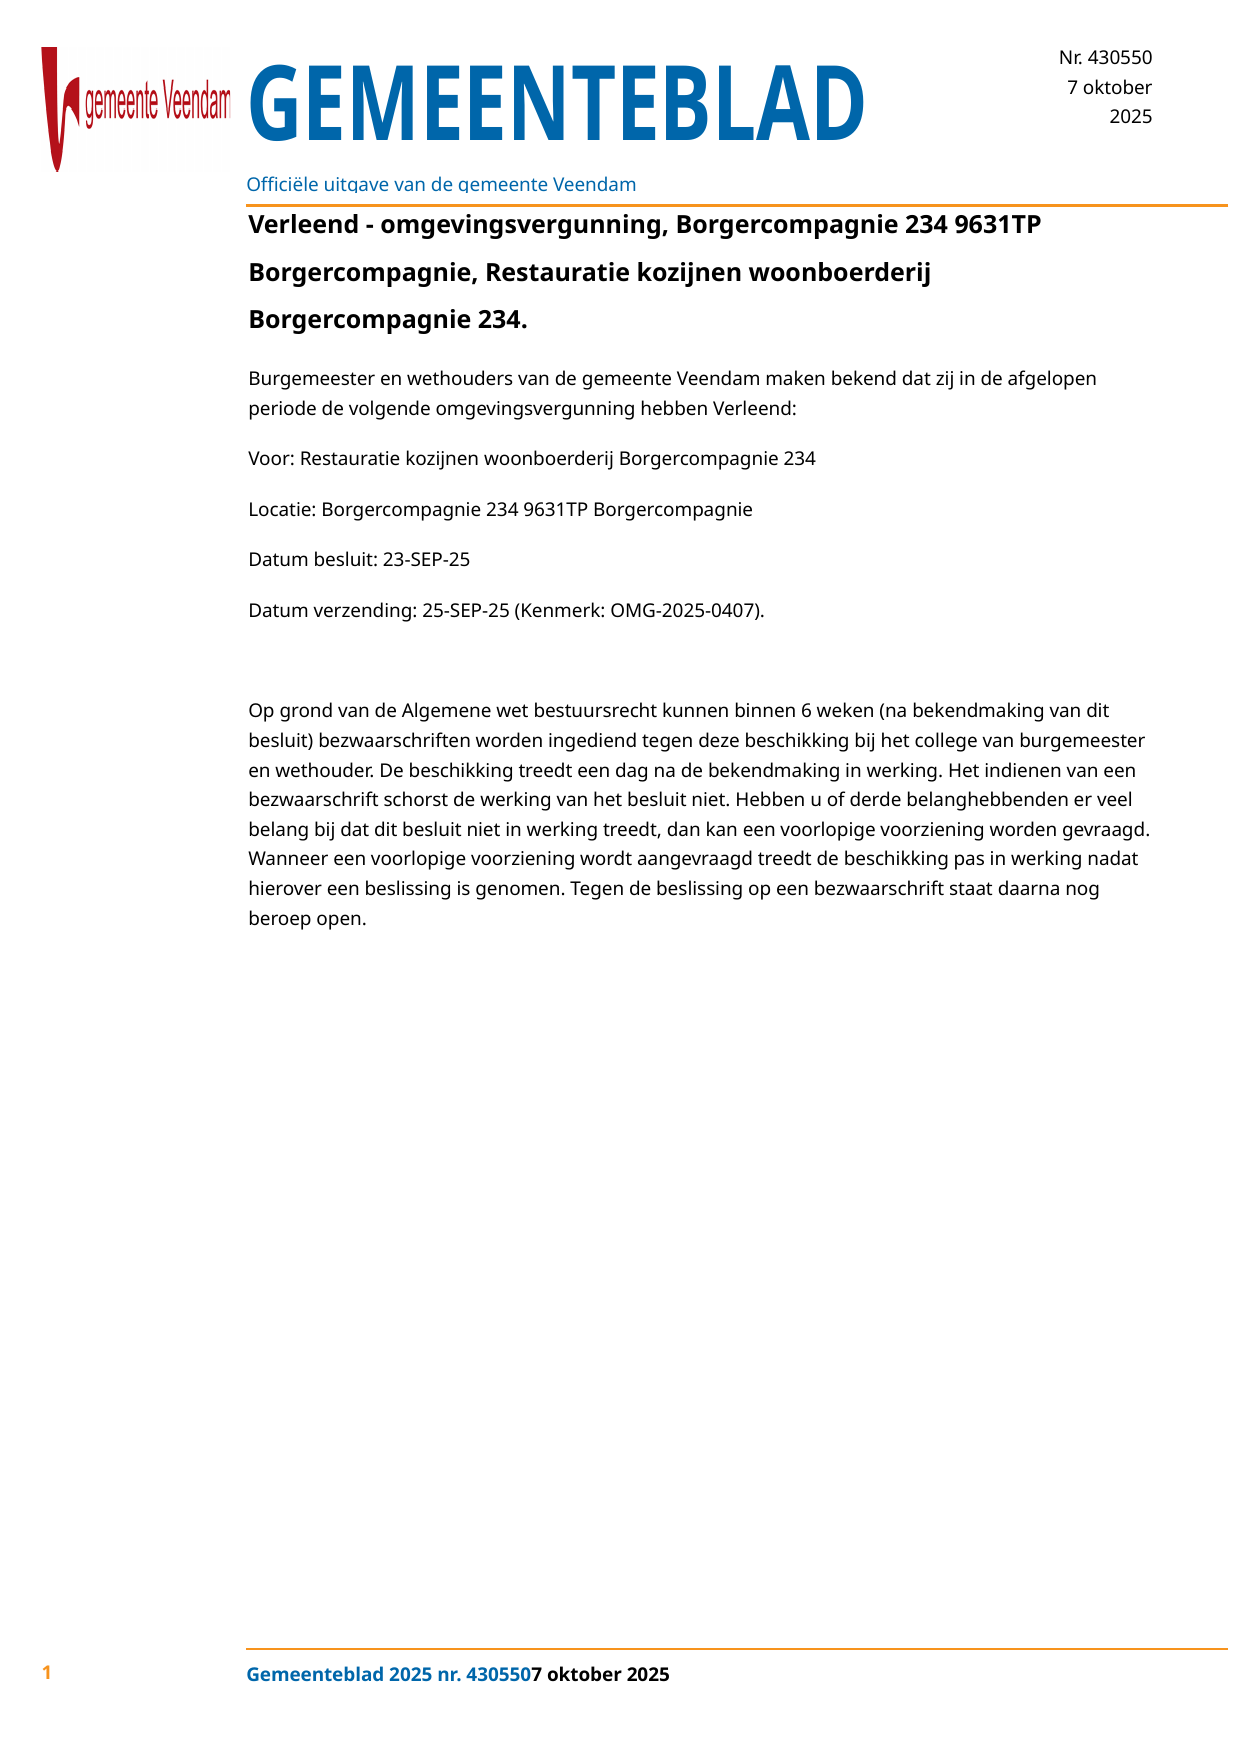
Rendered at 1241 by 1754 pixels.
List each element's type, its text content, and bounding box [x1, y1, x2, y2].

text Voor: Restauratie kozijnen woonboerderij Borgercompagnie 234 [248, 446, 1152, 471]
text Datum besluit: 23-SEP-25 [248, 546, 1152, 572]
text Datum verzending: 25-SEP-25 (Kenmerk: OMG-2025-0407). [248, 597, 1152, 622]
text Burgemeester en wethouders van de gemeente Veendam maken bekend dat zij in de afgelopen periode de volgende omgevingsvergunning hebben Verleend: [248, 366, 1152, 421]
text Locatie: Borgercompagnie 234 9631TP Borgercompagnie [248, 496, 1152, 522]
text Verleend - omgevingsvergunning, Borgercompagnie 234 9631TP Borgercompagnie, Restauratie kozijnen woonboerderij Borgercompagnie 234. [248, 207, 1152, 336]
picture [41, 47, 231, 172]
text Op grond van de Algemene wet bestuursrecht kunnen binnen 6 weken (na bekendmaking van dit besluit) bezwaarschriften worden ingediend tegen deze beschikking bij het college van burgemeester en wethouder. De beschikking treedt een dag na de bekendmaking in werking. Het indienen van een bezwaarschrift schorst de werking van het besluit niet. Hebben u of derde belanghebbenden er veel belang bij dat dit besluit niet in werking treedt, dan kan een voorlopige voorziening worden gevraagd. Wanneer een voorlopige voorziening wordt aangevraagd treedt de beschikking pas in werking nadat hierover een beslissing is genomen. Tegen de beslissing op een bezwaarschrift staat daarna nog beroep open. [248, 698, 1152, 930]
